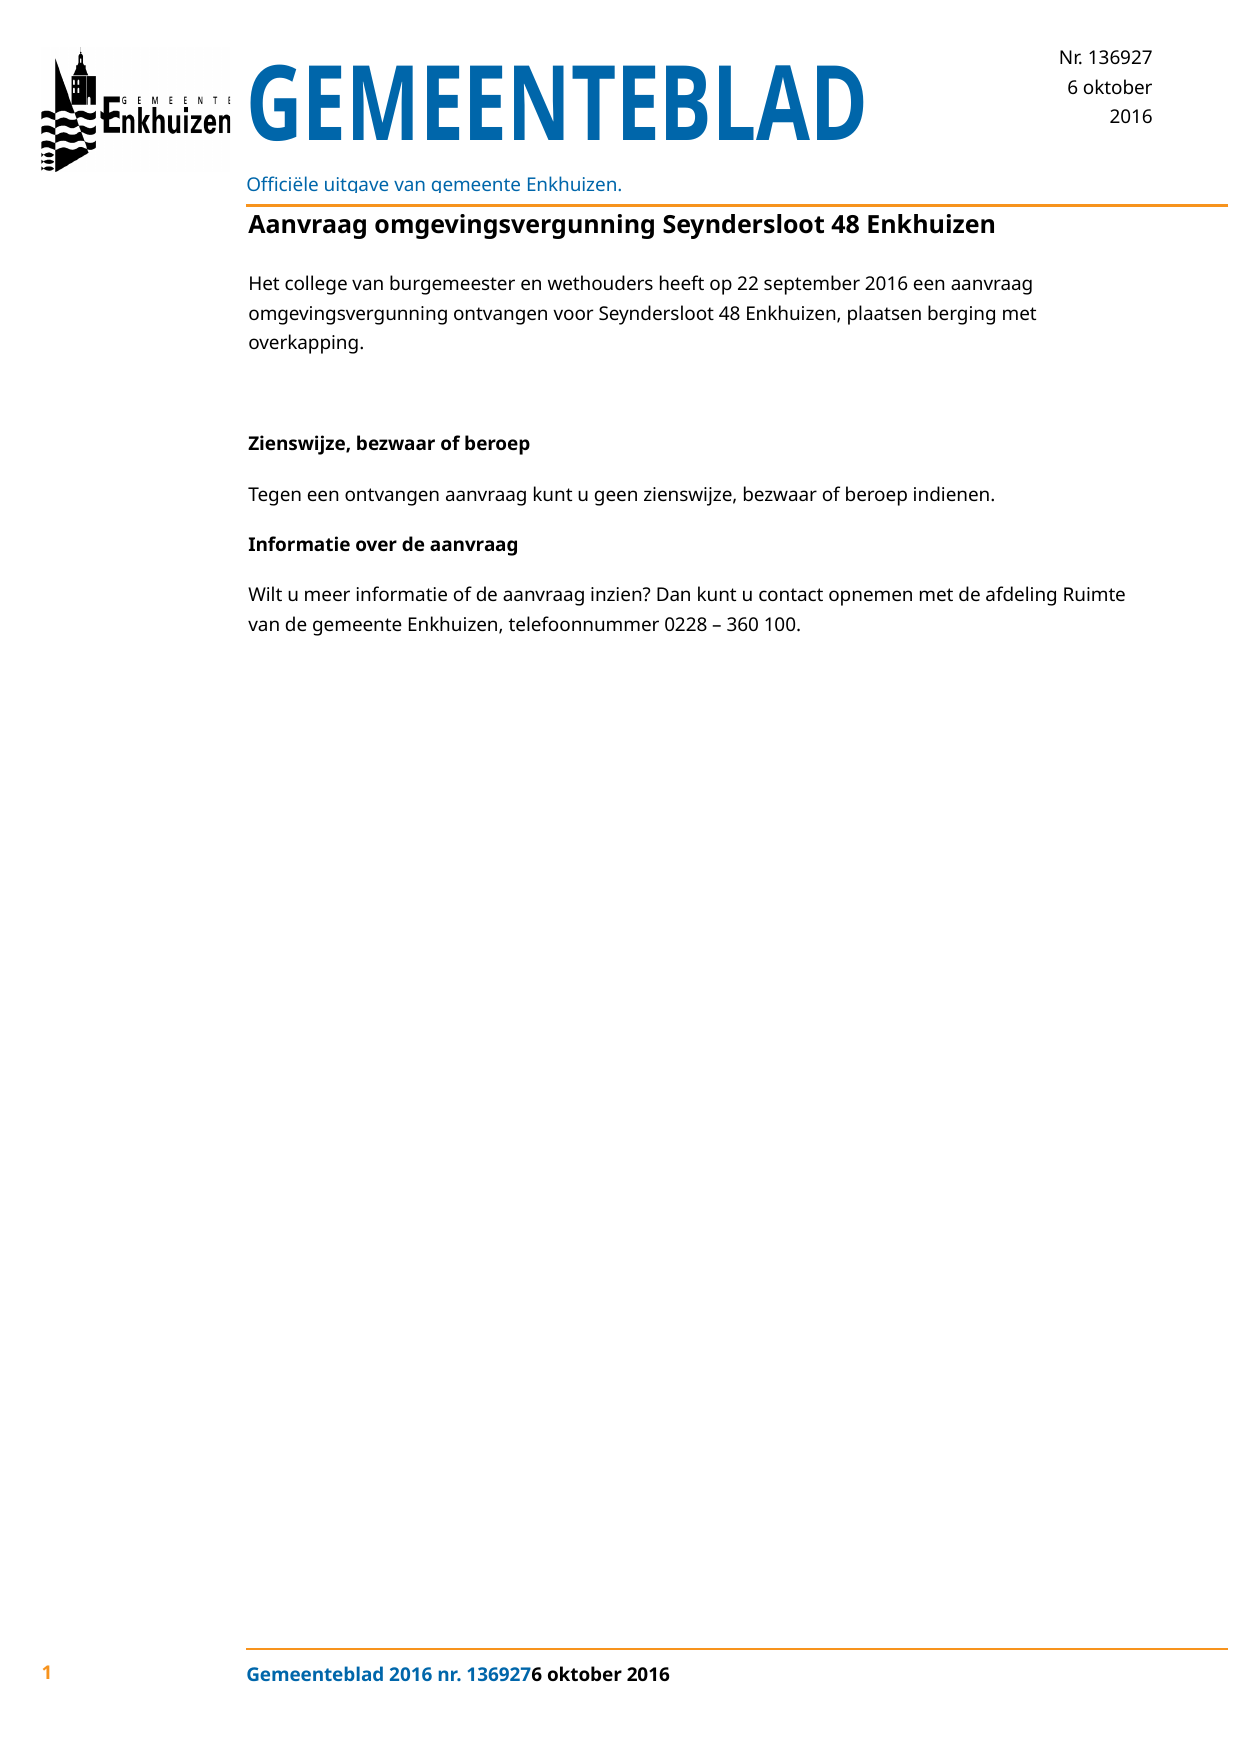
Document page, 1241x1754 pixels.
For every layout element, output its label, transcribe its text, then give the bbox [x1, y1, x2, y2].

text Aanvraag omgevingsvergunning Seyndersloot 48 Enkhuizen [248, 207, 1152, 241]
text Informatie over de aanvraag [248, 531, 1152, 557]
text Zienswijze, bezwaar of beroep [248, 430, 1152, 456]
text Wilt u meer informatie of de aanvraag inzien? Dan kunt u contact opnemen met de afdeling Ruimte van de gemeente Enkhuizen, telefoonnummer 0228 – 360 100. [248, 582, 1152, 637]
picture [41, 47, 231, 172]
text Het college van burgemeester en wethouders heeft op 22 september 2016 een aanvraag omgevingsvergunning ontvangen voor Seyndersloot 48 Enkhuizen, plaatsen berging met overkapping. [248, 270, 1152, 355]
text Tegen een ontvangen aanvraag kunt u geen zienswijze, bezwaar of beroep indienen. [248, 481, 1152, 506]
